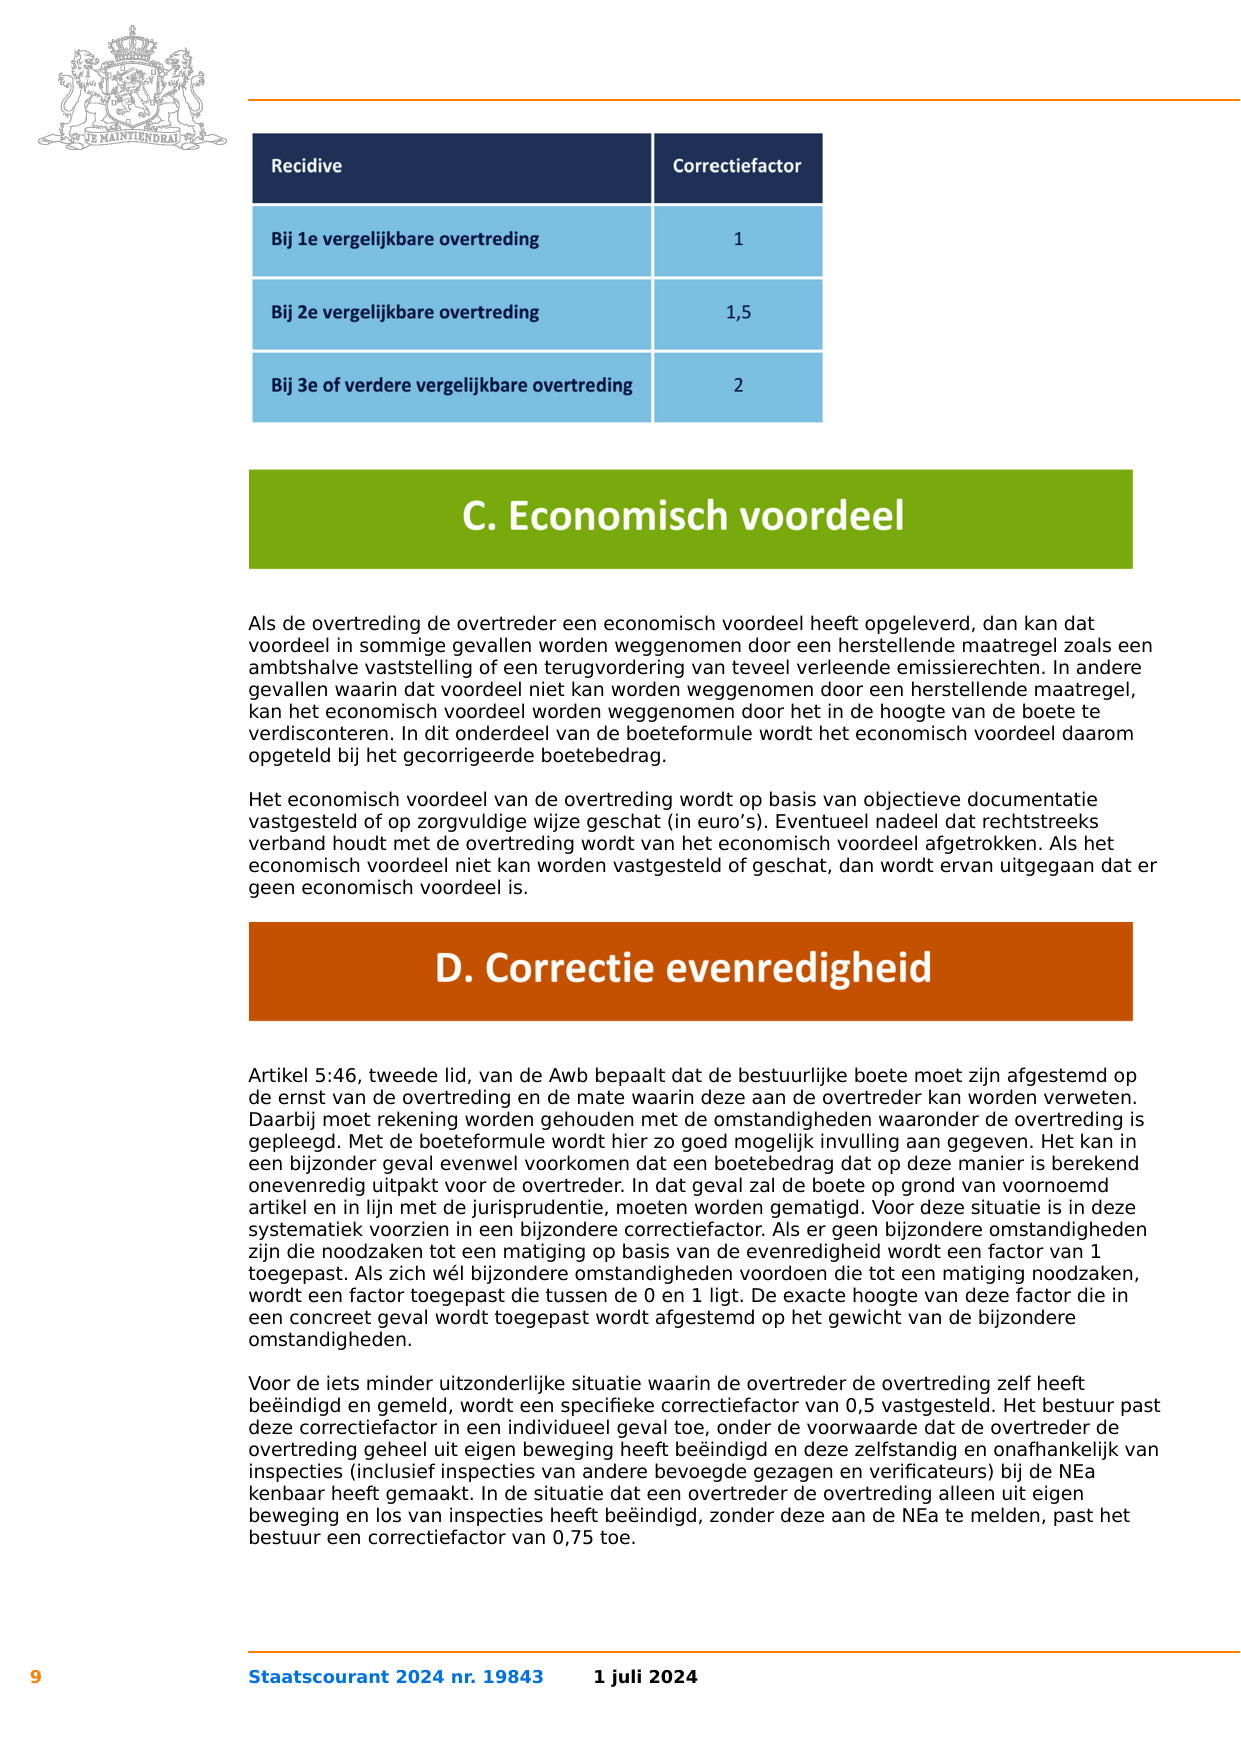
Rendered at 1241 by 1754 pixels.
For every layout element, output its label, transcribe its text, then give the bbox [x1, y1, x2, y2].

text Artikel 5:46, tweede lid, van de Awb bepaalt dat de bestuurlijke boete moet zijn afgestemd op de ernst van de overtreding en de mate waarin deze aan de overtreder kan worden verweten. Daarbij moet rekening worden gehouden met de omstandigheden waaronder de overtreding is gepleegd. Met de boeteformule wordt hier zo goed mogelijk invulling aan gegeven. Het kan in een bijzonder geval evenwel voorkomen dat een boetebedrag dat op deze manier is berekend onevenredig uitpakt voor de overtreder. In dat geval zal de boete op grond van voornoemd artikel en in lijn met de jurisprudentie, moeten worden gematigd. Voor deze situatie is in deze systematiek voorzien in een bijzondere correctiefactor. Als er geen bijzondere omstandigheden zijn die noodzaken tot een matiging op basis van de evenredigheid wordt een factor van 1 toegepast. Als zich wél bijzondere omstandigheden voordoen die tot een matiging noodzaken, wordt een factor toegepast die tussen de 0 en 1 ligt. De exacte hoogte van deze factor die in een concreet geval wordt toegepast wordt afgestemd op het gewicht van de bijzondere omstandigheden. [248, 1065, 1163, 1351]
text Als de overtreding de overtreder een economisch voordeel heeft opgeleverd, dan kan dat voordeel in sommige gevallen worden weggenomen door een herstellende maatregel zoals een ambtshalve vaststelling of een terugvordering van teveel verleende emissierechten. In andere gevallen waarin dat voordeel niet kan worden weggenomen door een herstellende maatregel, kan het economisch voordeel worden weggenomen door het in de hoogte van de boete te verdisconteren. In dit onderdeel van de boeteformule wordt het economisch voordeel daarom opgeteld bij het gecorrigeerde boetebedrag. [248, 613, 1163, 767]
text Voor de iets minder uitzonderlijke situatie waarin de overtreder de overtreding zelf heeft beëindigd en gemeld, wordt een specifieke correctiefactor van 0,5 vastgesteld. Het bestuur past deze correctiefactor in een individueel geval toe, onder de voorwaarde dat de overtreder de overtreding geheel uit eigen beweging heeft beëindigd en deze zelfstandig en onafhankelijk van inspecties (inclusief inspecties van andere bevoegde gezagen en verificateurs) bij de NEa kenbaar heeft gemaakt. In de situatie dat een overtreder de overtreding alleen uit eigen beweging en los van inspecties heeft beëindigd, zonder deze aan de NEa te melden, past het bestuur een correctiefactor van 0,75 toe. [248, 1373, 1163, 1548]
picture [248, 920, 1134, 1022]
picture [248, 130, 827, 426]
picture [248, 469, 1134, 570]
text Het economisch voordeel van de overtreding wordt op basis van objectieve documentatie vastgesteld of op zorgvuldige wijze geschat (in euro’s). Eventueel nadeel dat rechtstreeks verband houdt met de overtreding wordt van het economisch voordeel afgetrokken. Als het economisch voordeel niet kan worden vastgesteld of geschat, dan wordt ervan uitgegaan dat er geen economisch voordeel is. [248, 789, 1163, 899]
picture [38, 25, 227, 150]
